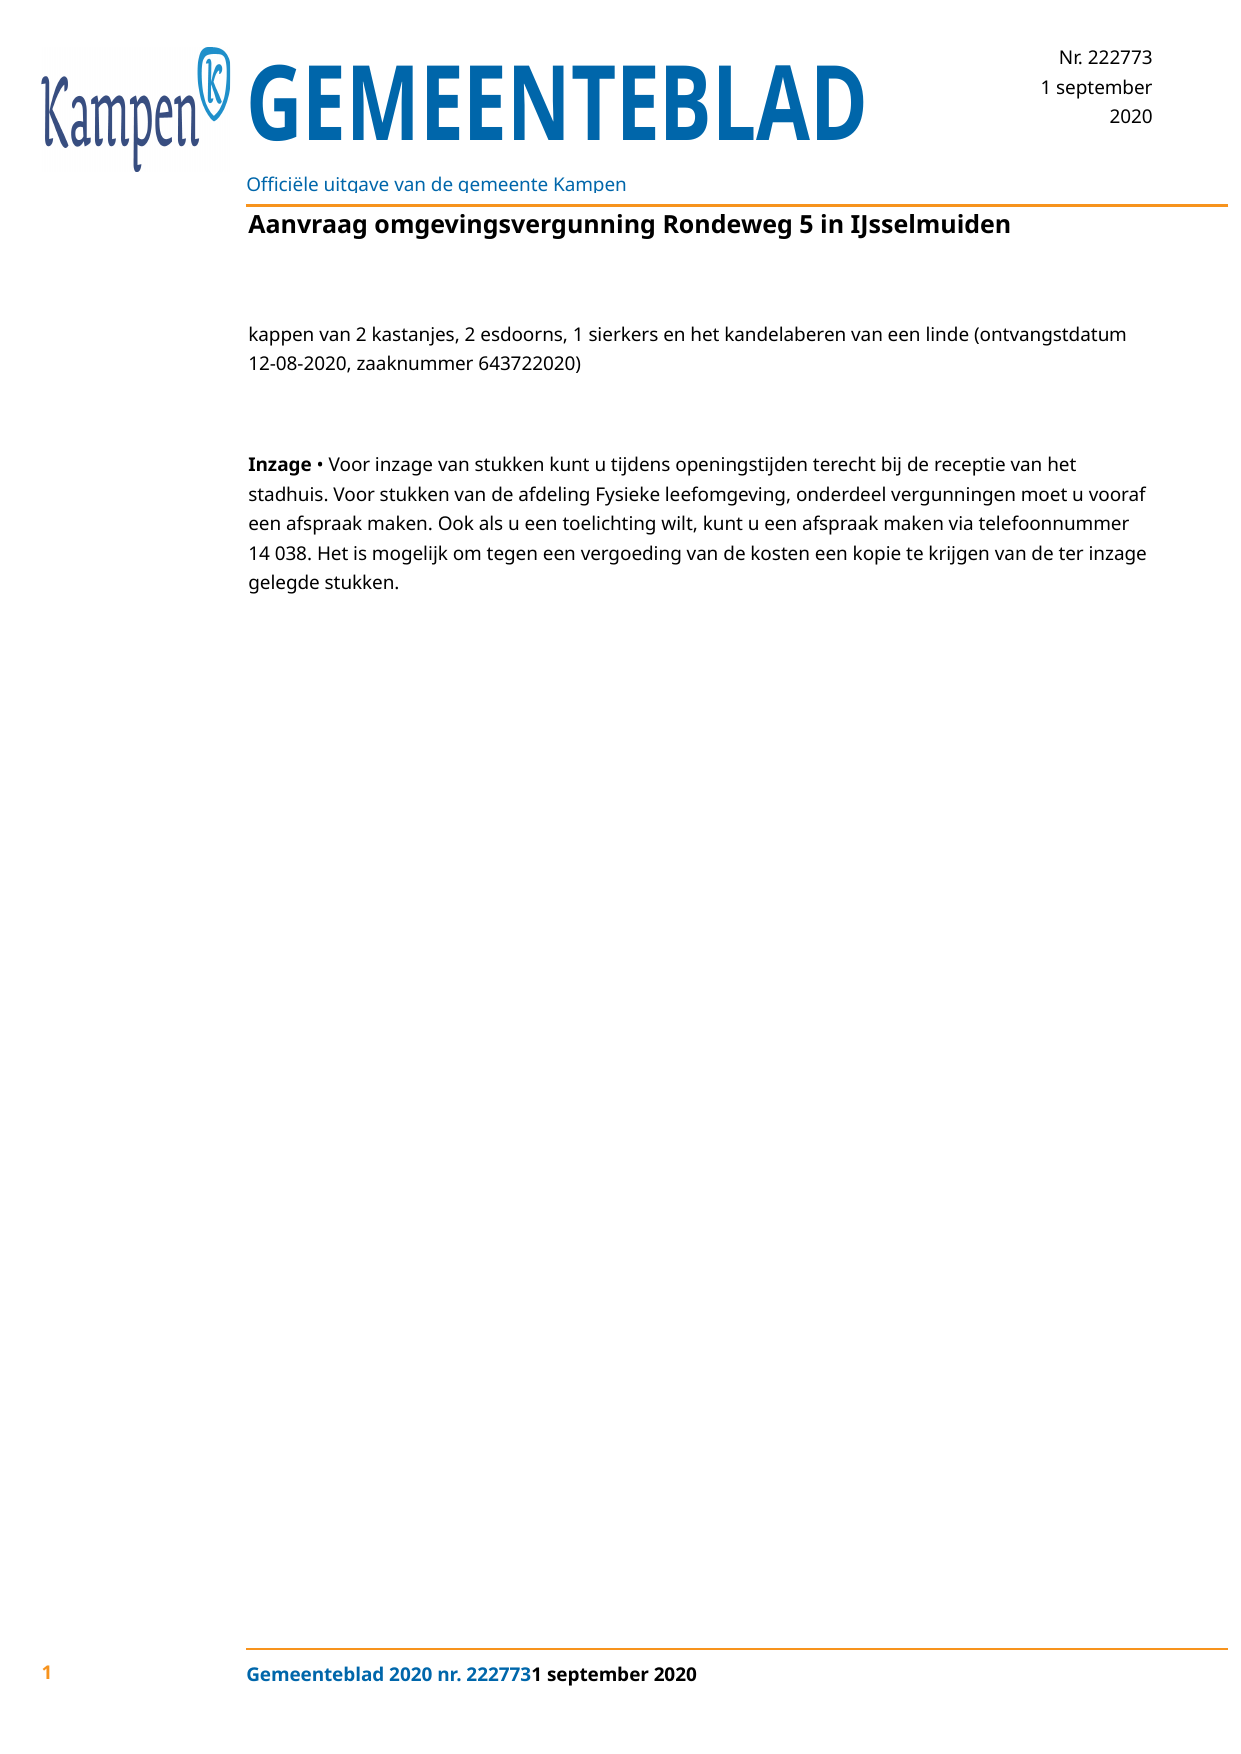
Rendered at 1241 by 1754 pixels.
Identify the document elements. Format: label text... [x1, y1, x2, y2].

text Aanvraag omgevingsvergunning Rondeweg 5 in IJsselmuiden [248, 207, 1152, 241]
text Inzage • Voor inzage van stukken kunt u tijdens openingstijden terecht bij de receptie van het stadhuis. Voor stukken van de afdeling Fysieke leefomgeving, onderdeel vergunningen moet u vooraf een afspraak maken. Ook als u een toelichting wilt, kunt u een afspraak maken via telefoonnummer 14 038. Het is mogelijk om tegen een vergoeding van de kosten een kopie te krijgen van de ter inzage gelegde stukken. [248, 451, 1152, 595]
text kappen van 2 kastanjes, 2 esdoorns, 1 sierkers en het kandelaberen van een linde (ontvangstdatum 12-08-2020, zaaknummer 643722020) [248, 321, 1152, 376]
picture [41, 47, 231, 172]
